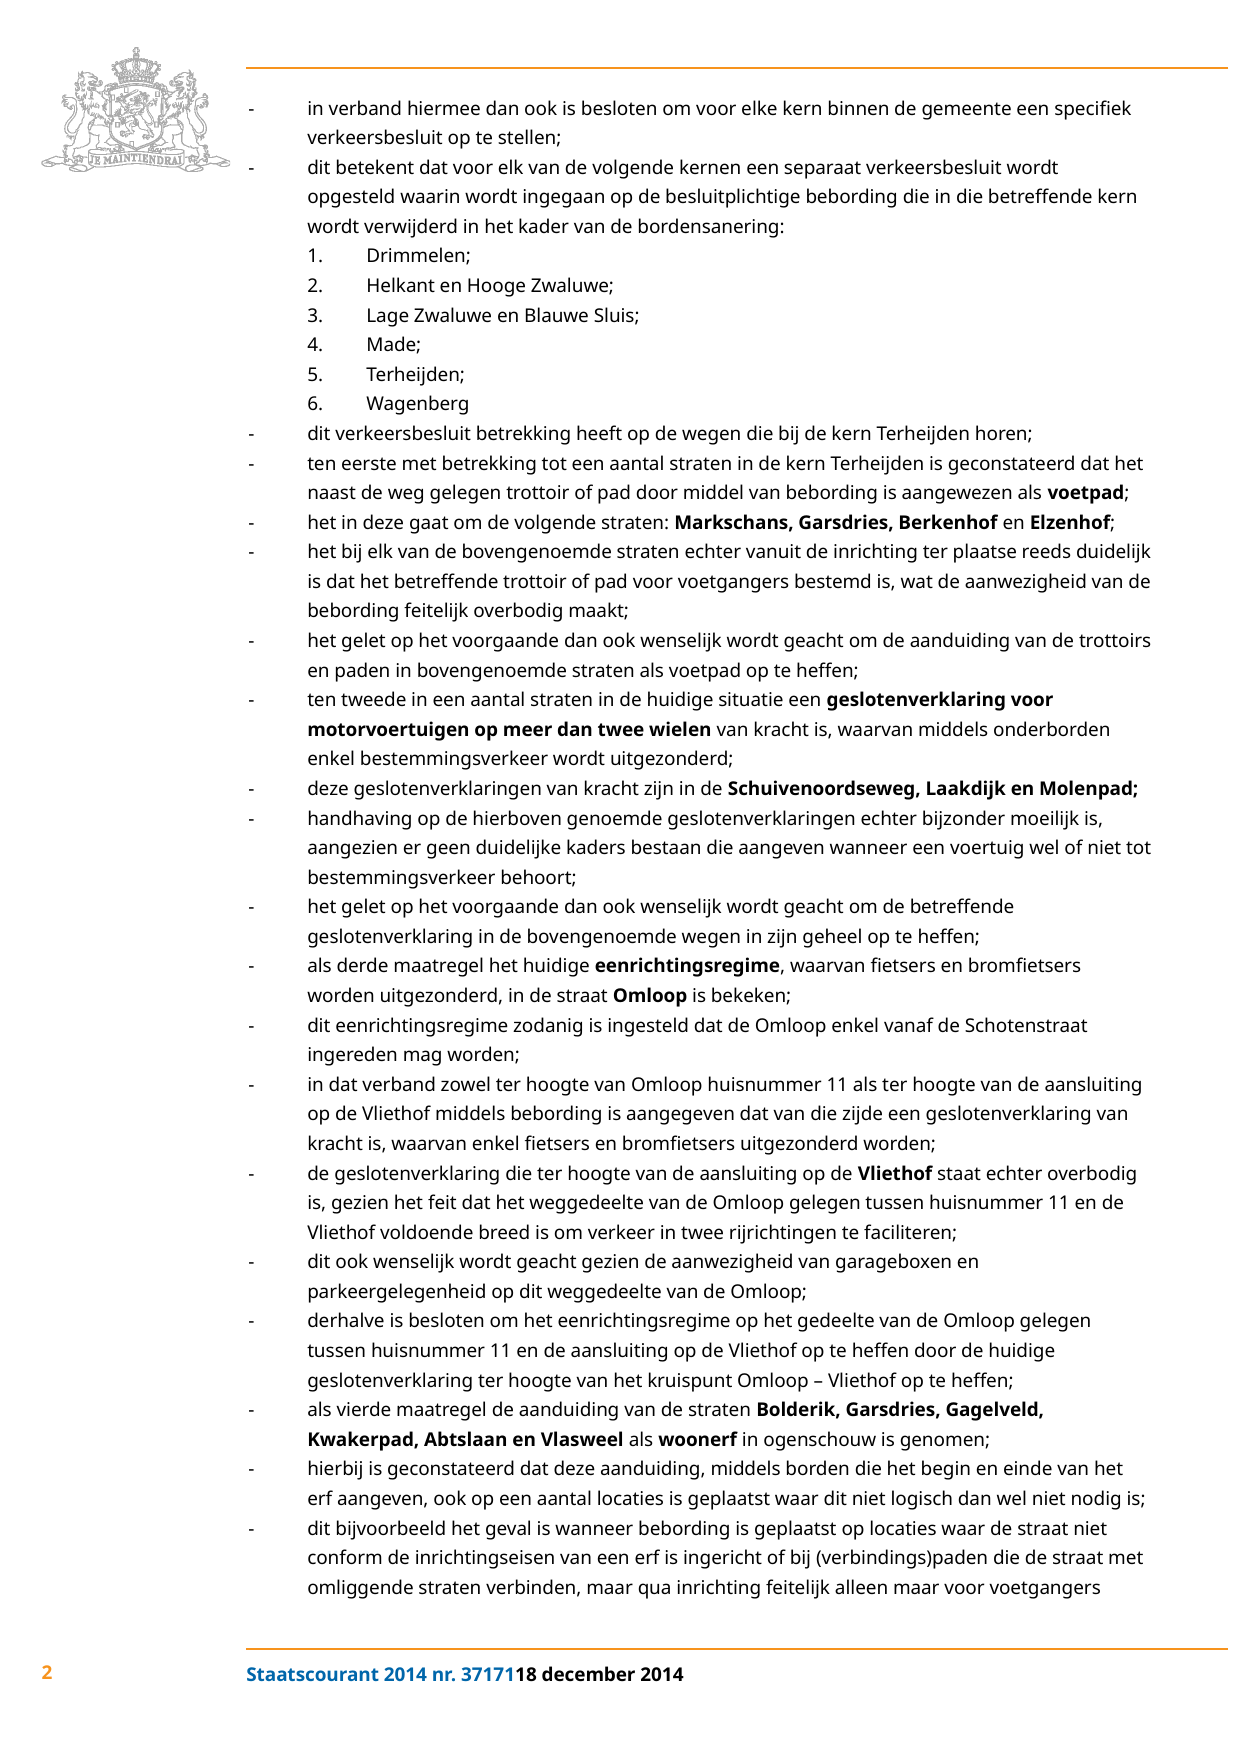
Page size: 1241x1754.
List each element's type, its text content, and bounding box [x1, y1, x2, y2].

list Drimmelen; [307, 243, 1152, 268]
list de geslotenverklaring die ter hoogte van de aansluiting op de Vliethof staat echter overbodig is, gezien het feit dat het weggedeelte van de Omloop gelegen tussen huisnummer 11 en de Vliethof voldoende breed is om verkeer in twee rijrichtingen te faciliteren; [248, 1160, 1152, 1245]
list dit ook wenselijk wordt geacht gezien de aanwezigheid van garageboxen en parkeergelegenheid op dit weggedeelte van de Omloop; [248, 1248, 1152, 1304]
list deze geslotenverklaringen van kracht zijn in de Schuivenoordseweg, Laakdijk en Molenpad; [248, 775, 1152, 801]
list ten tweede in een aantal straten in de huidige situatie een geslotenverklaring voor motorvoertuigen op meer dan twee wielen van kracht is, waarvan middels onderborden enkel bestemmingsverkeer wordt uitgezonderd; [248, 686, 1152, 771]
list Wagenberg [307, 391, 1152, 416]
list het gelet op het voorgaande dan ook wenselijk wordt geacht om de betreffende geslotenverklaring in de bovengenoemde wegen in zijn geheel op te heffen; [248, 893, 1152, 949]
list Lage Zwaluwe en Blauwe Sluis; [307, 302, 1152, 328]
list dit bijvoorbeeld het geval is wanneer bebording is geplaatst op locaties waar de straat niet conform de inrichtingseisen van een erf is ingericht of bij (verbindings)paden die de straat met omliggende straten verbinden, maar qua inrichting feitelijk alleen maar voor voetgangers [248, 1515, 1152, 1600]
list in verband hiermee dan ook is besloten om voor elke kern binnen de gemeente een specifiek verkeersbesluit op te stellen; [248, 95, 1152, 150]
list Made; [307, 331, 1152, 357]
list in dat verband zowel ter hoogte van Omloop huisnummer 11 als ter hoogte van de aansluiting op de Vliethof middels bebording is aangegeven dat van die zijde een geslotenverklaring van kracht is, waarvan enkel fietsers en bromfietsers uitgezonderd worden; [248, 1071, 1152, 1156]
list als derde maatregel het huidige eenrichtingsregime, waarvan fietsers en bromfietsers worden uitgezonderd, in de straat Omloop is bekeken; [248, 953, 1152, 1008]
list Terheijden; [307, 361, 1152, 387]
list het gelet op het voorgaande dan ook wenselijk wordt geacht om de aanduiding van de trottoirs en paden in bovengenoemde straten als voetpad op te heffen; [248, 627, 1152, 683]
list het in deze gaat om de volgende straten: Markschans, Garsdries, Berkenhof en Elzenhof; [248, 509, 1152, 535]
list Helkant en Hooge Zwaluwe; [307, 272, 1152, 298]
list ten eerste met betrekking tot een aantal straten in de kern Terheijden is geconstateerd dat het naast de weg gelegen trottoir of pad door middel van bebording is aangewezen als voetpad; [248, 450, 1152, 505]
list dit eenrichtingsregime zodanig is ingesteld dat de Omloop enkel vanaf de Schotenstraat ingereden mag worden; [248, 1012, 1152, 1067]
list het bij elk van de bovengenoemde straten echter vanuit de inrichting ter plaatse reeds duidelijk is dat het betreffende trottoir of pad voor voetgangers bestemd is, wat de aanwezigheid van de bebording feitelijk overbodig maakt; [248, 538, 1152, 623]
list derhalve is besloten om het eenrichtingsregime op het gedeelte van de Omloop gelegen tussen huisnummer 11 en de aansluiting op de Vliethof op te heffen door de huidige geslotenverklaring ter hoogte van het kruispunt Omloop – Vliethof op te heffen; [248, 1308, 1152, 1393]
list hierbij is geconstateerd dat deze aanduiding, middels borden die het begin en einde van het erf aangeven, ook op een aantal locaties is geplaatst waar dit niet logisch dan wel niet nodig is; [248, 1456, 1152, 1511]
list dit verkeersbesluit betrekking heeft op de wegen die bij de kern Terheijden horen; [248, 420, 1152, 446]
list handhaving op de hierboven genoemde geslotenverklaringen echter bijzonder moeilijk is, aangezien er geen duidelijke kaders bestaan die aangeven wanneer een voertuig wel of niet tot bestemmingsverkeer behoort; [248, 805, 1152, 890]
picture [41, 47, 231, 172]
list als vierde maatregel de aanduiding van de straten Bolderik, Garsdries, Gagelveld, Kwakerpad, Abtslaan en Vlasweel als woonerf in ogenschouw is genomen; [248, 1396, 1152, 1452]
list dit betekent dat voor elk van de volgende kernen een separaat verkeersbesluit wordt opgesteld waarin wordt ingegaan op de besluitplichtige bebording die in die betreffende kern wordt verwijderd in het kader van de bordensanering: [248, 154, 1152, 239]
